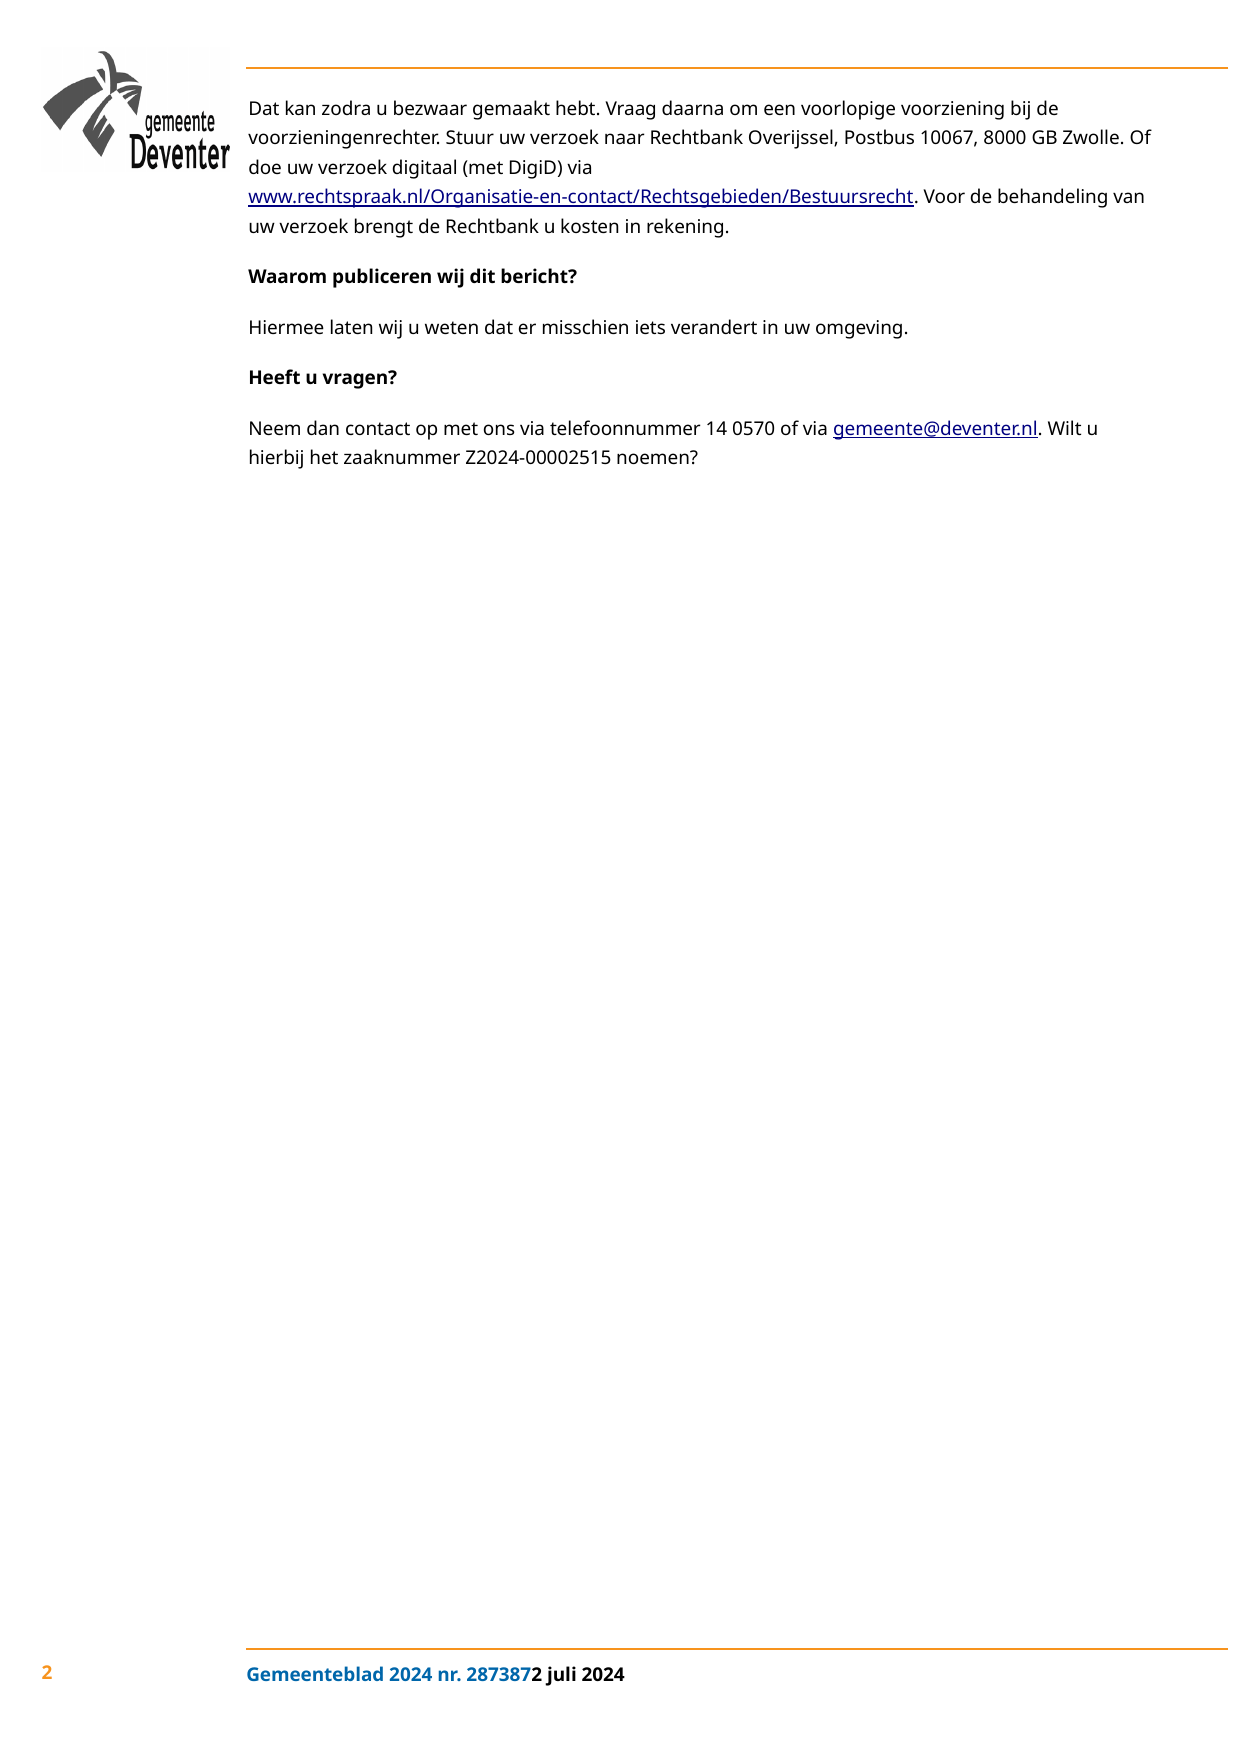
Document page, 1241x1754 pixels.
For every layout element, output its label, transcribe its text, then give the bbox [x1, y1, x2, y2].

text Hiermee laten wij u weten dat er misschien iets verandert in uw omgeving. [248, 314, 1152, 340]
picture [41, 47, 231, 172]
text Neem dan contact op met ons via telefoonnummer 14 0570 of via gemeente@deventer.nl. Wilt u hierbij het zaaknummer Z2024-00002515 noemen? [248, 415, 1152, 470]
text Heeft u vragen? [248, 364, 1152, 390]
text Waarom publiceren wij dit bericht? [248, 263, 1152, 289]
text Dat kan zodra u bezwaar gemaakt hebt. Vraag daarna om een voorlopige voorziening bij de voorzieningenrechter. Stuur uw verzoek naar Rechtbank Overijssel, Postbus 10067, 8000 GB Zwolle. Of doe uw verzoek digitaal (met DigiD) via www.rechtspraak.nl/Organisatie-en-contact/Rechtsgebieden/Bestuursrecht. Voor de behandeling van uw verzoek brengt de Rechtbank u kosten in rekening. [248, 95, 1152, 239]
